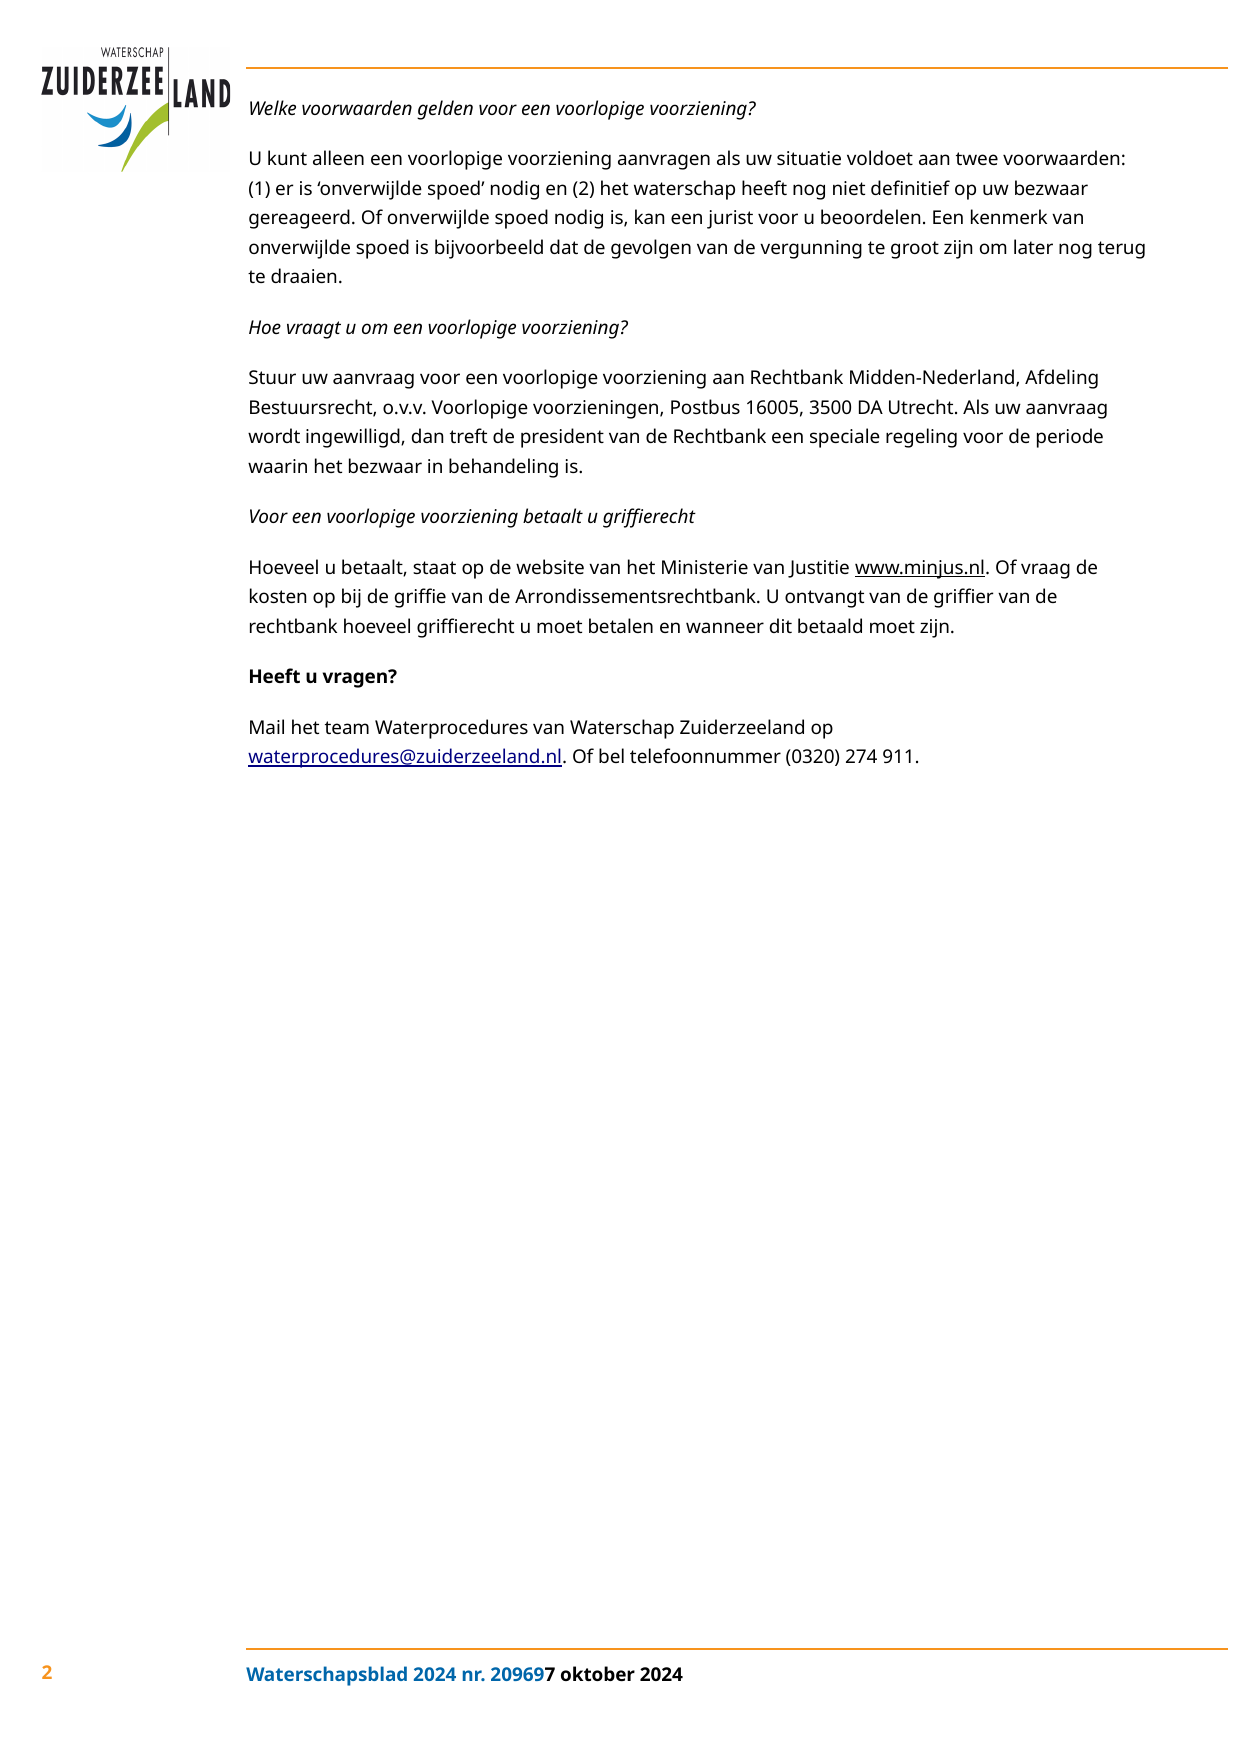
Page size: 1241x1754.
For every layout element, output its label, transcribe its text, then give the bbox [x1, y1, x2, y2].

text Welke voorwaarden gelden voor een voorlopige voorziening? [248, 95, 1152, 121]
text U kunt alleen een voorlopige voorziening aanvragen als uw situatie voldoet aan twee voorwaarden: (1) er is ‘onverwijlde spoed’ nodig en (2) het waterschap heeft nog niet definitief op uw bezwaar gereageerd. Of onverwijlde spoed nodig is, kan een jurist voor u beoordelen. Een kenmerk van onverwijlde spoed is bijvoorbeeld dat de gevolgen van de vergunning te groot zijn om later nog terug te draaien. [248, 145, 1152, 289]
text Hoe vraagt u om een voorlopige voorziening? [248, 314, 1152, 340]
picture [41, 47, 231, 172]
text Stuur uw aanvraag voor een voorlopige voorziening aan Rechtbank Midden-Nederland, Afdeling Bestuursrecht, o.v.v. Voorlopige voorzieningen, Postbus 16005, 3500 DA Utrecht. Als uw aanvraag wordt ingewilligd, dan treft de president van de Rechtbank een speciale regeling voor de periode waarin het bezwaar in behandeling is. [248, 364, 1152, 479]
text Heeft u vragen? [248, 663, 1152, 689]
text Mail het team Waterprocedures van Waterschap Zuiderzeeland op waterprocedures@zuiderzeeland.nl. Of bel telefoonnummer (0320) 274 911. [248, 714, 1152, 769]
text Hoeveel u betaalt, staat op de website van het Ministerie van Justitie www.minjus.nl. Of vraag de kosten op bij de griffie van de Arrondissementsrechtbank. U ontvangt van de griffier van de rechtbank hoeveel griffierecht u moet betalen en wanneer dit betaald moet zijn. [248, 554, 1152, 639]
text Voor een voorlopige voorziening betaalt u griffierecht [248, 503, 1152, 529]
